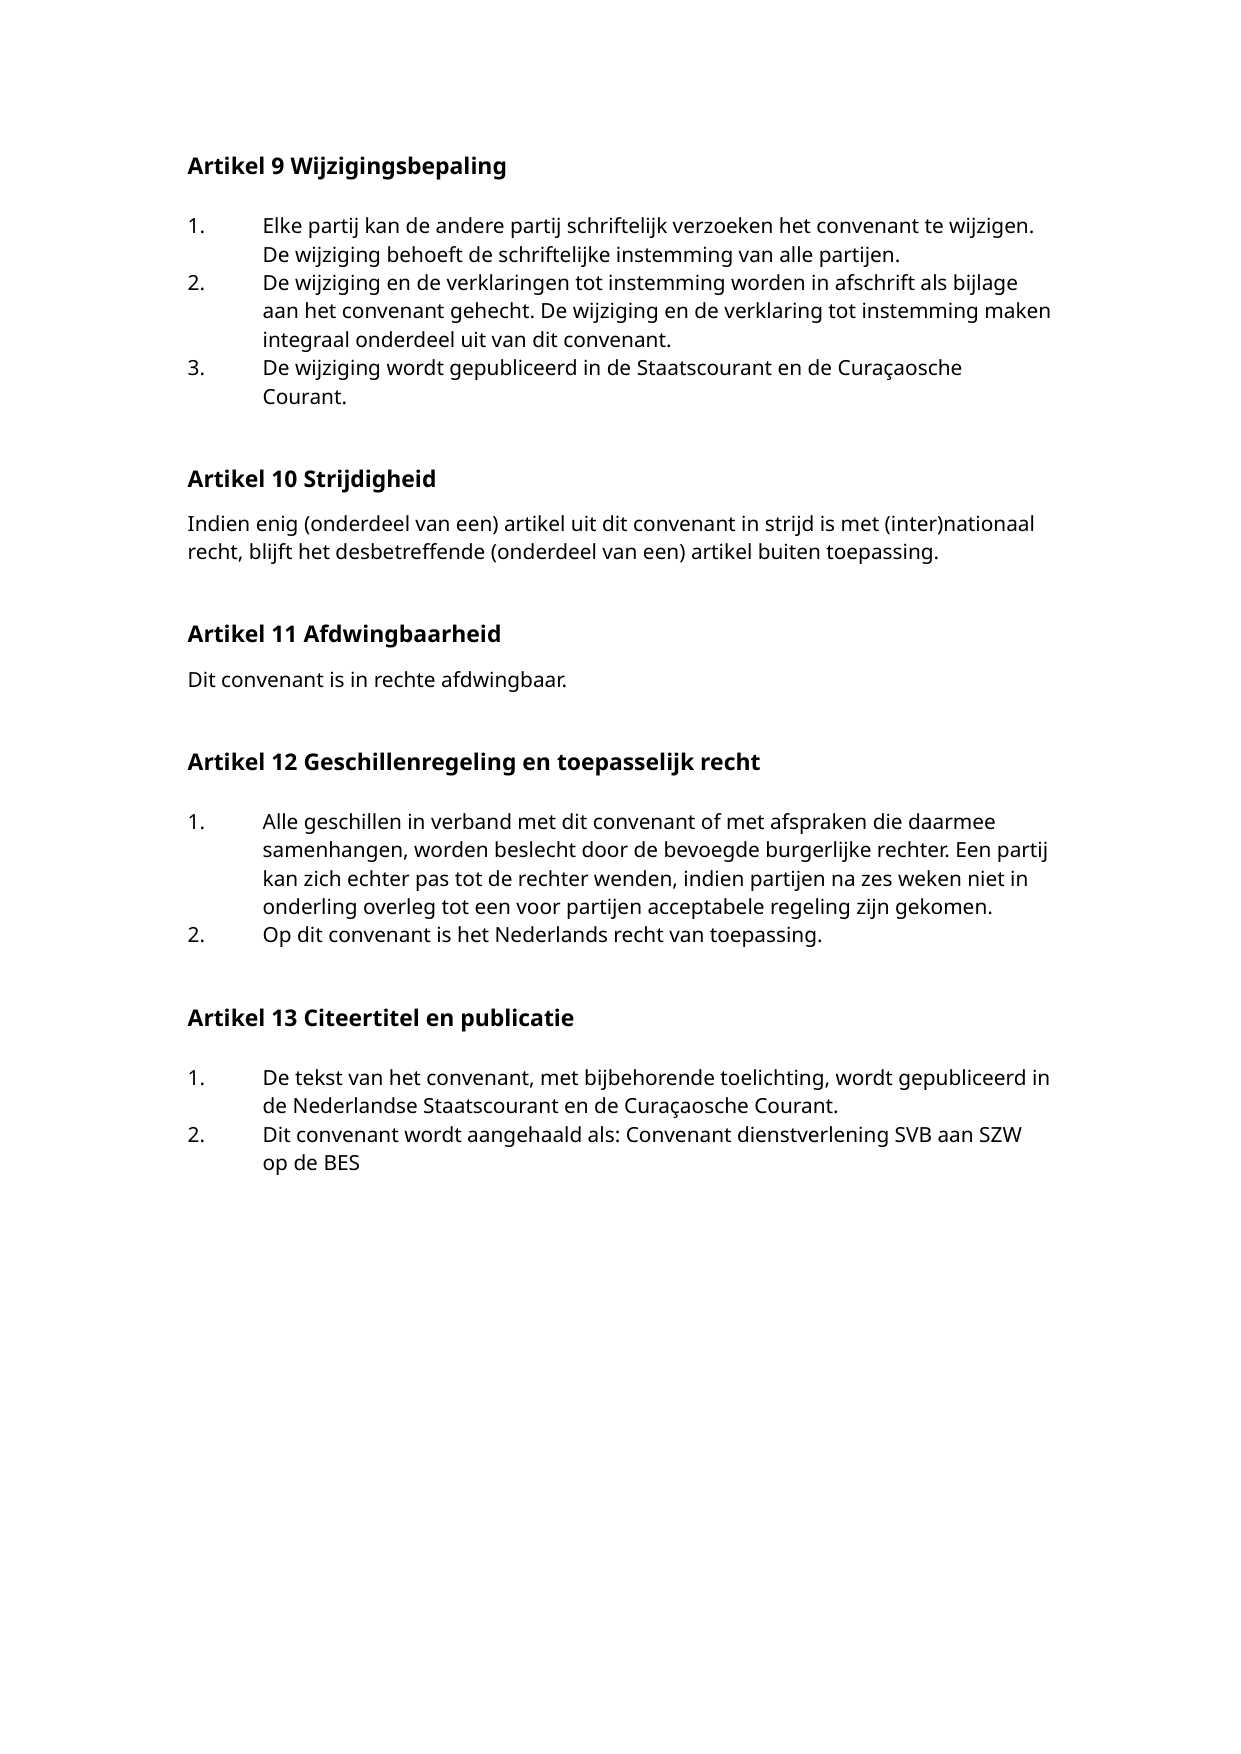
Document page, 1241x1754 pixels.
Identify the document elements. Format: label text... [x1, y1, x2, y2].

text Dit convenant is in rechte afdwingbaar. [187, 665, 1053, 693]
list De tekst van het convenant, met bijbehorende toelichting, wordt gepubliceerd in de Nederlandse Staatscourant en de Curaçaosche Courant. [187, 1063, 1053, 1120]
subtitle Artikel 13 Citeertitel en publicatie [187, 1002, 1053, 1033]
list Alle geschillen in verband met dit convenant of met afspraken die daarmee samenhangen, worden beslecht door de bevoegde burgerlijke rechter. Een partij kan zich echter pas tot de rechter wenden, indien partijen na zes weken niet in onderling overleg tot een voor partijen acceptabele regeling zijn gekomen. [187, 807, 1053, 921]
subtitle Artikel 9 Wijzigingsbepaling [187, 150, 1053, 181]
list Op dit convenant is het Nederlands recht van toepassing. [187, 921, 1053, 949]
text Indien enig (onderdeel van een) artikel uit dit convenant in strijd is met (inter)nationaal recht, blijft het desbetreffende (onderdeel van een) artikel buiten toepassing. [187, 509, 1053, 566]
subtitle Artikel 12 Geschillenregeling en toepasselijk recht [187, 746, 1053, 777]
subtitle Artikel 11 Afdwingbaarheid [187, 618, 1053, 650]
list Dit convenant wordt aangehaald als: Convenant dienstverlening SVB aan SZW op de BES [187, 1120, 1053, 1177]
subtitle Artikel 10 Strijdigheid [187, 463, 1053, 494]
list De wijziging wordt gepubliceerd in de Staatscourant en de Curaçaosche Courant. [187, 353, 1053, 410]
list De wijziging en de verklaringen tot instemming worden in afschrift als bijlage aan het convenant gehecht. De wijziging en de verklaring tot instemming maken integraal onderdeel uit van dit convenant. [187, 268, 1053, 353]
list Elke partij kan de andere partij schriftelijk verzoeken het convenant te wijzigen. De wijziging behoeft de schriftelijke instemming van alle partijen. [187, 211, 1053, 268]
